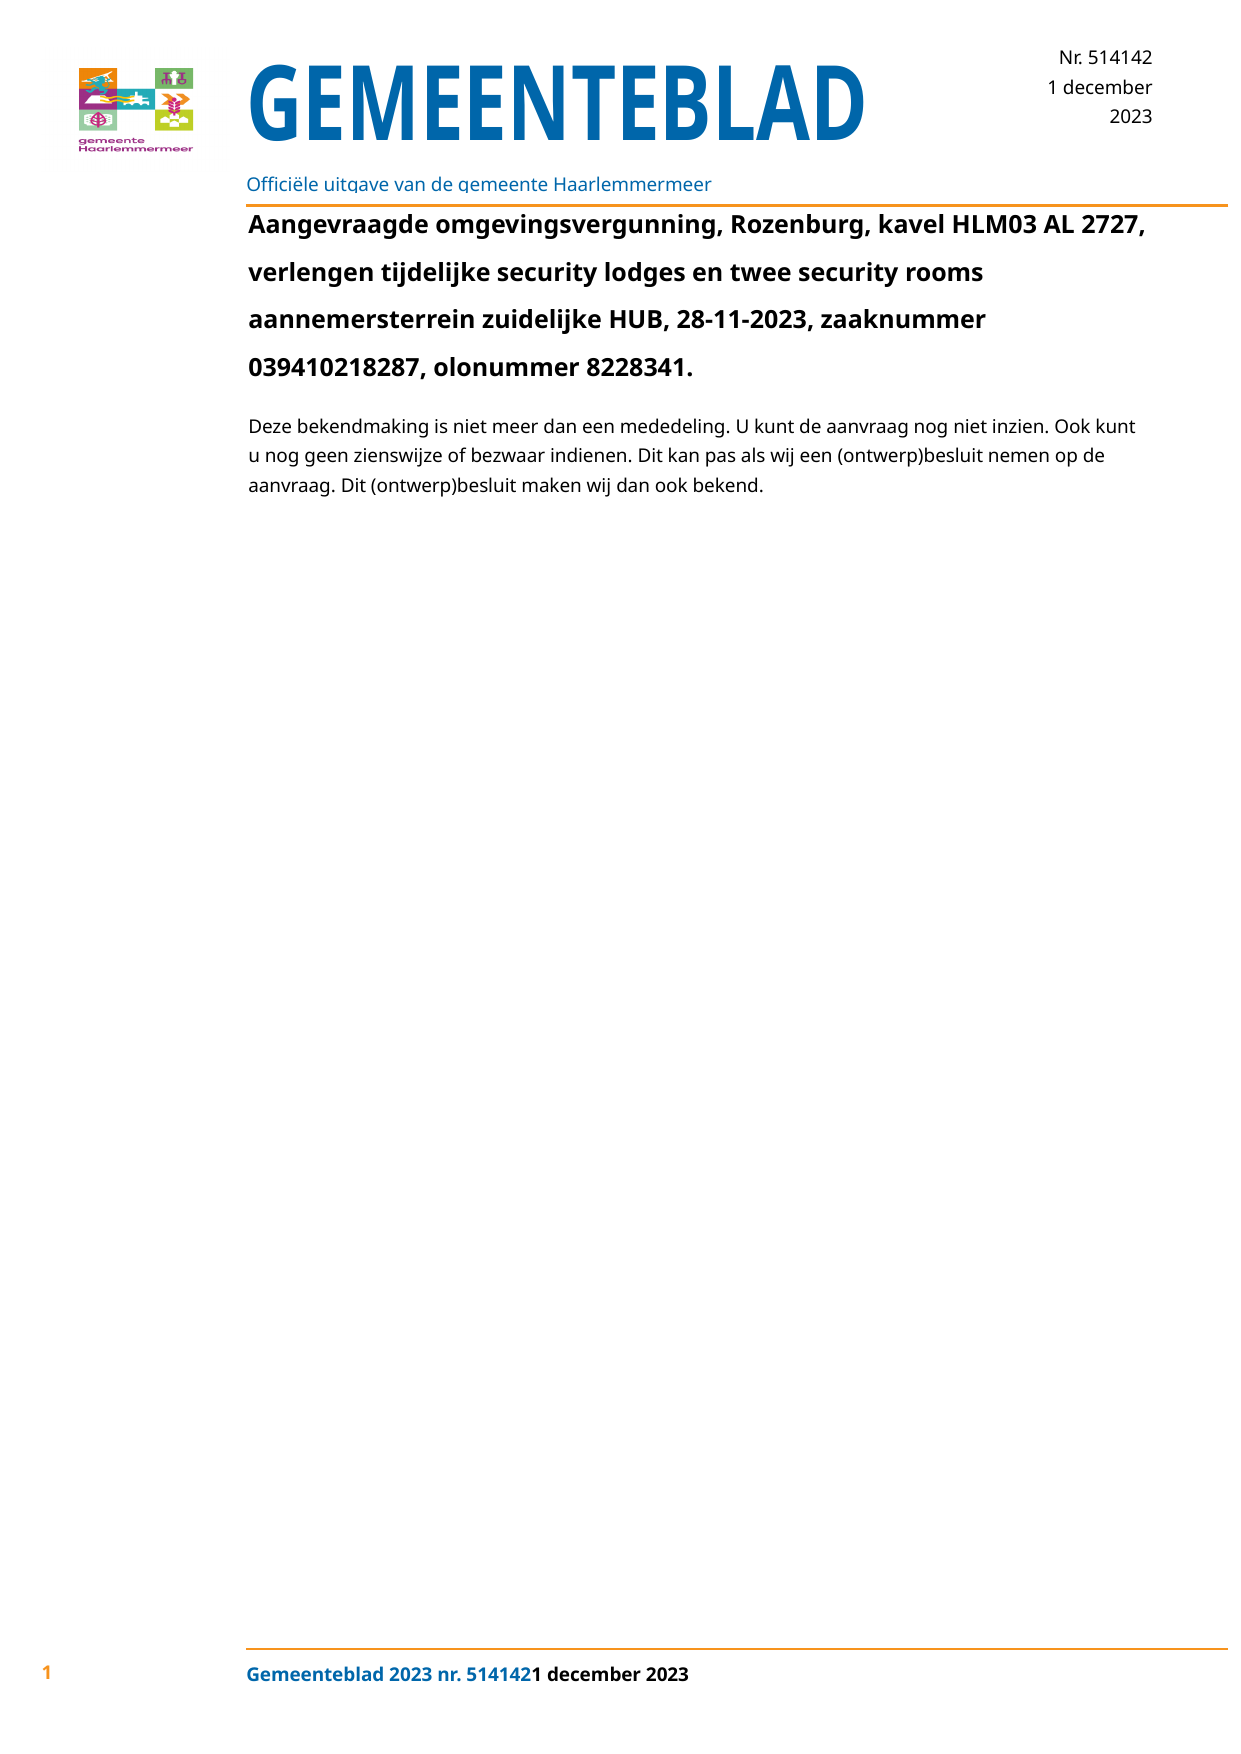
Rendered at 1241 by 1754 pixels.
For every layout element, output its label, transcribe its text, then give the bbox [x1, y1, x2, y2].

picture [41, 47, 231, 172]
text Deze bekendmaking is niet meer dan een mededeling. U kunt de aanvraag nog niet inzien. Ook kunt u nog geen zienswijze of bezwaar indienen. Dit kan pas als wij een (ontwerp)besluit nemen op de aanvraag. Dit (ontwerp)besluit maken wij dan ook bekend. [248, 413, 1152, 498]
text Aangevraagde omgevingsvergunning, Rozenburg, kavel HLM03 AL 2727, verlengen tijdelijke security lodges en twee security rooms aannemersterrein zuidelijke HUB, 28-11-2023, zaaknummer 039410218287, olonummer 8228341. [248, 207, 1152, 384]
